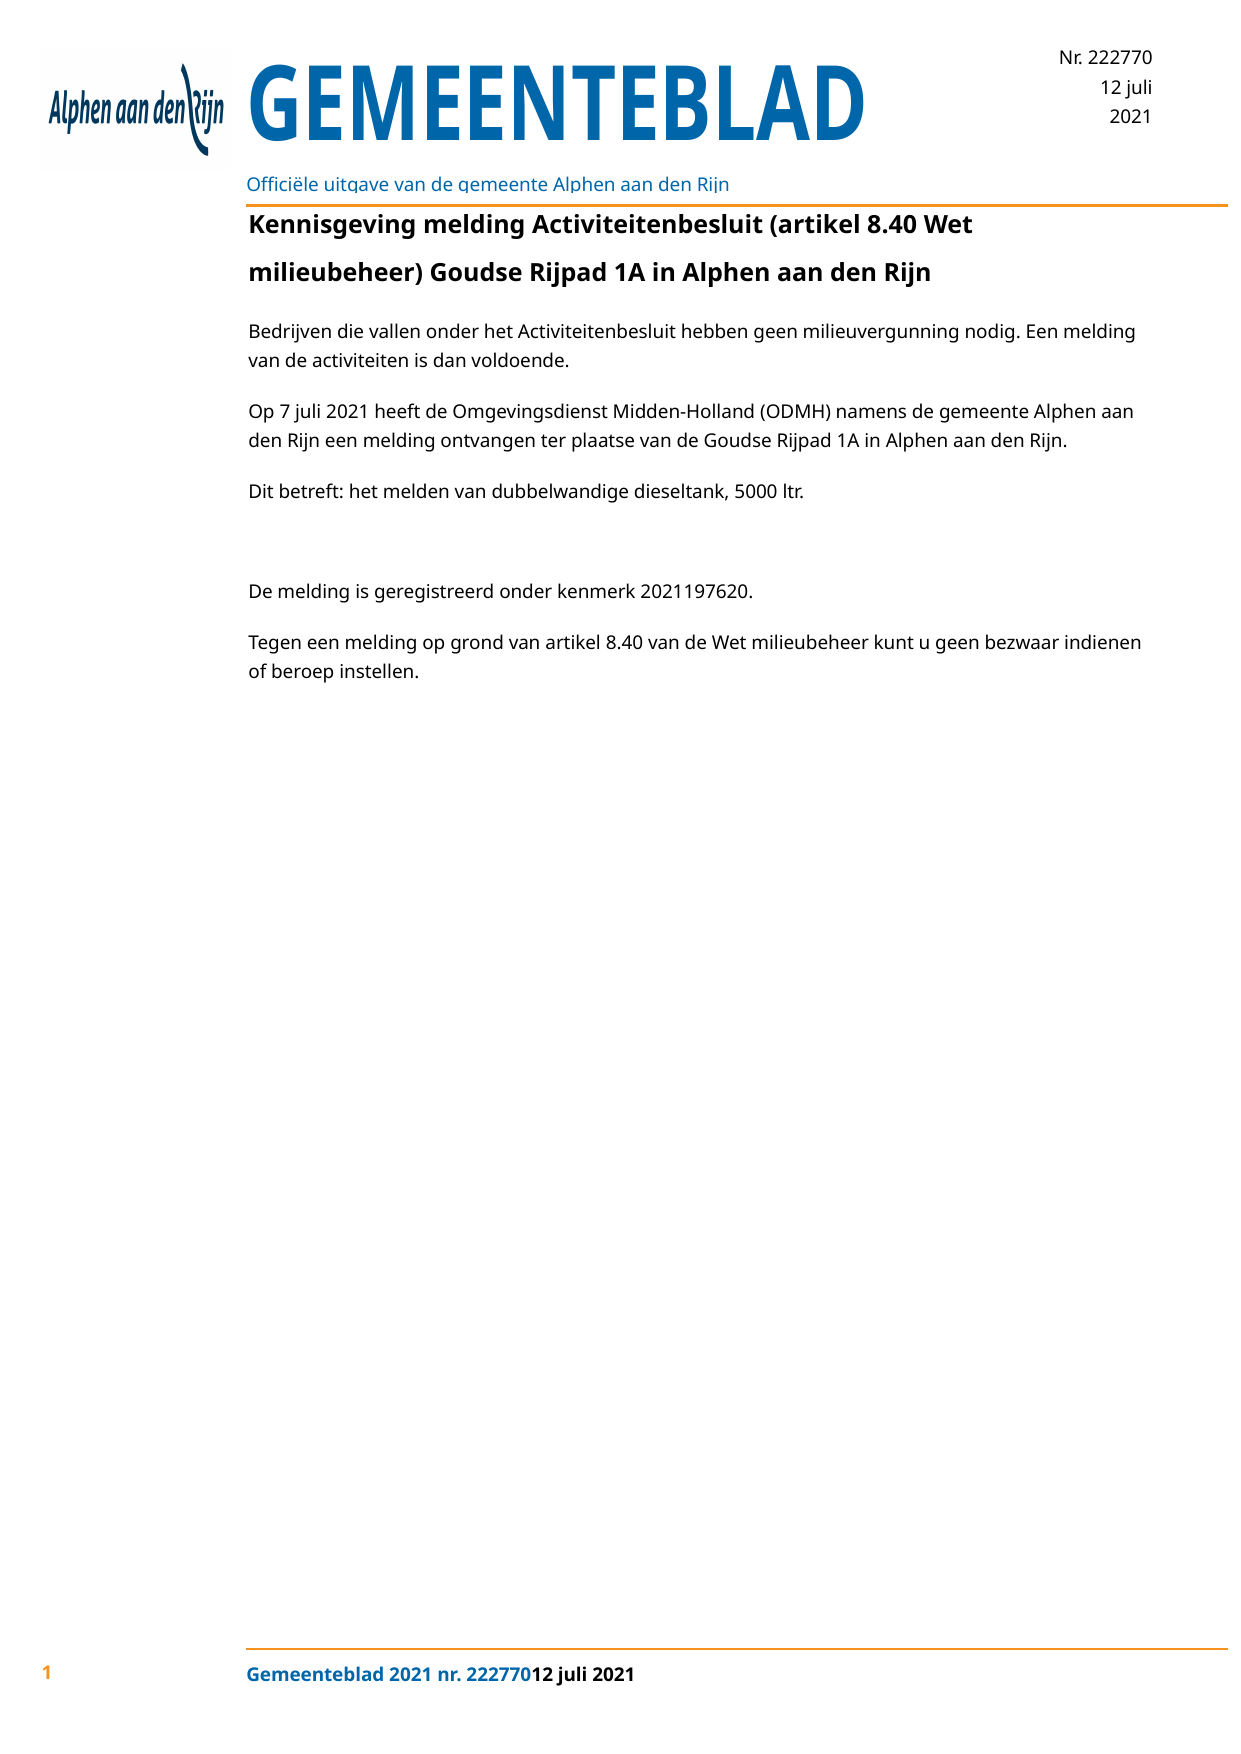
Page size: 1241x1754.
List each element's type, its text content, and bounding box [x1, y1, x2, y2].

text Tegen een melding op grond van artikel 8.40 van de Wet milieubeheer kunt u geen bezwaar indienen of beroep instellen. [248, 629, 1152, 684]
text Op 7 juli 2021 heeft de Omgevingsdienst Midden-Holland (ODMH) namens de gemeente Alphen aan den Rijn een melding ontvangen ter plaatse van de Goudse Rijpad 1A in Alphen aan den Rijn. [248, 398, 1152, 453]
text Kennisgeving melding Activiteitenbesluit (artikel 8.40 Wet milieubeheer) Goudse Rijpad 1A in Alphen aan den Rijn [248, 207, 1152, 288]
text Bedrijven die vallen onder het Activiteitenbesluit hebben geen milieuvergunning nodig. Een melding van de activiteiten is dan voldoende. [248, 318, 1152, 373]
picture [41, 47, 231, 172]
text Dit betreft: het melden van dubbelwandige dieseltank, 5000 ltr. [248, 478, 1152, 504]
text De melding is geregistreerd onder kenmerk 2021197620. [248, 579, 1152, 604]
